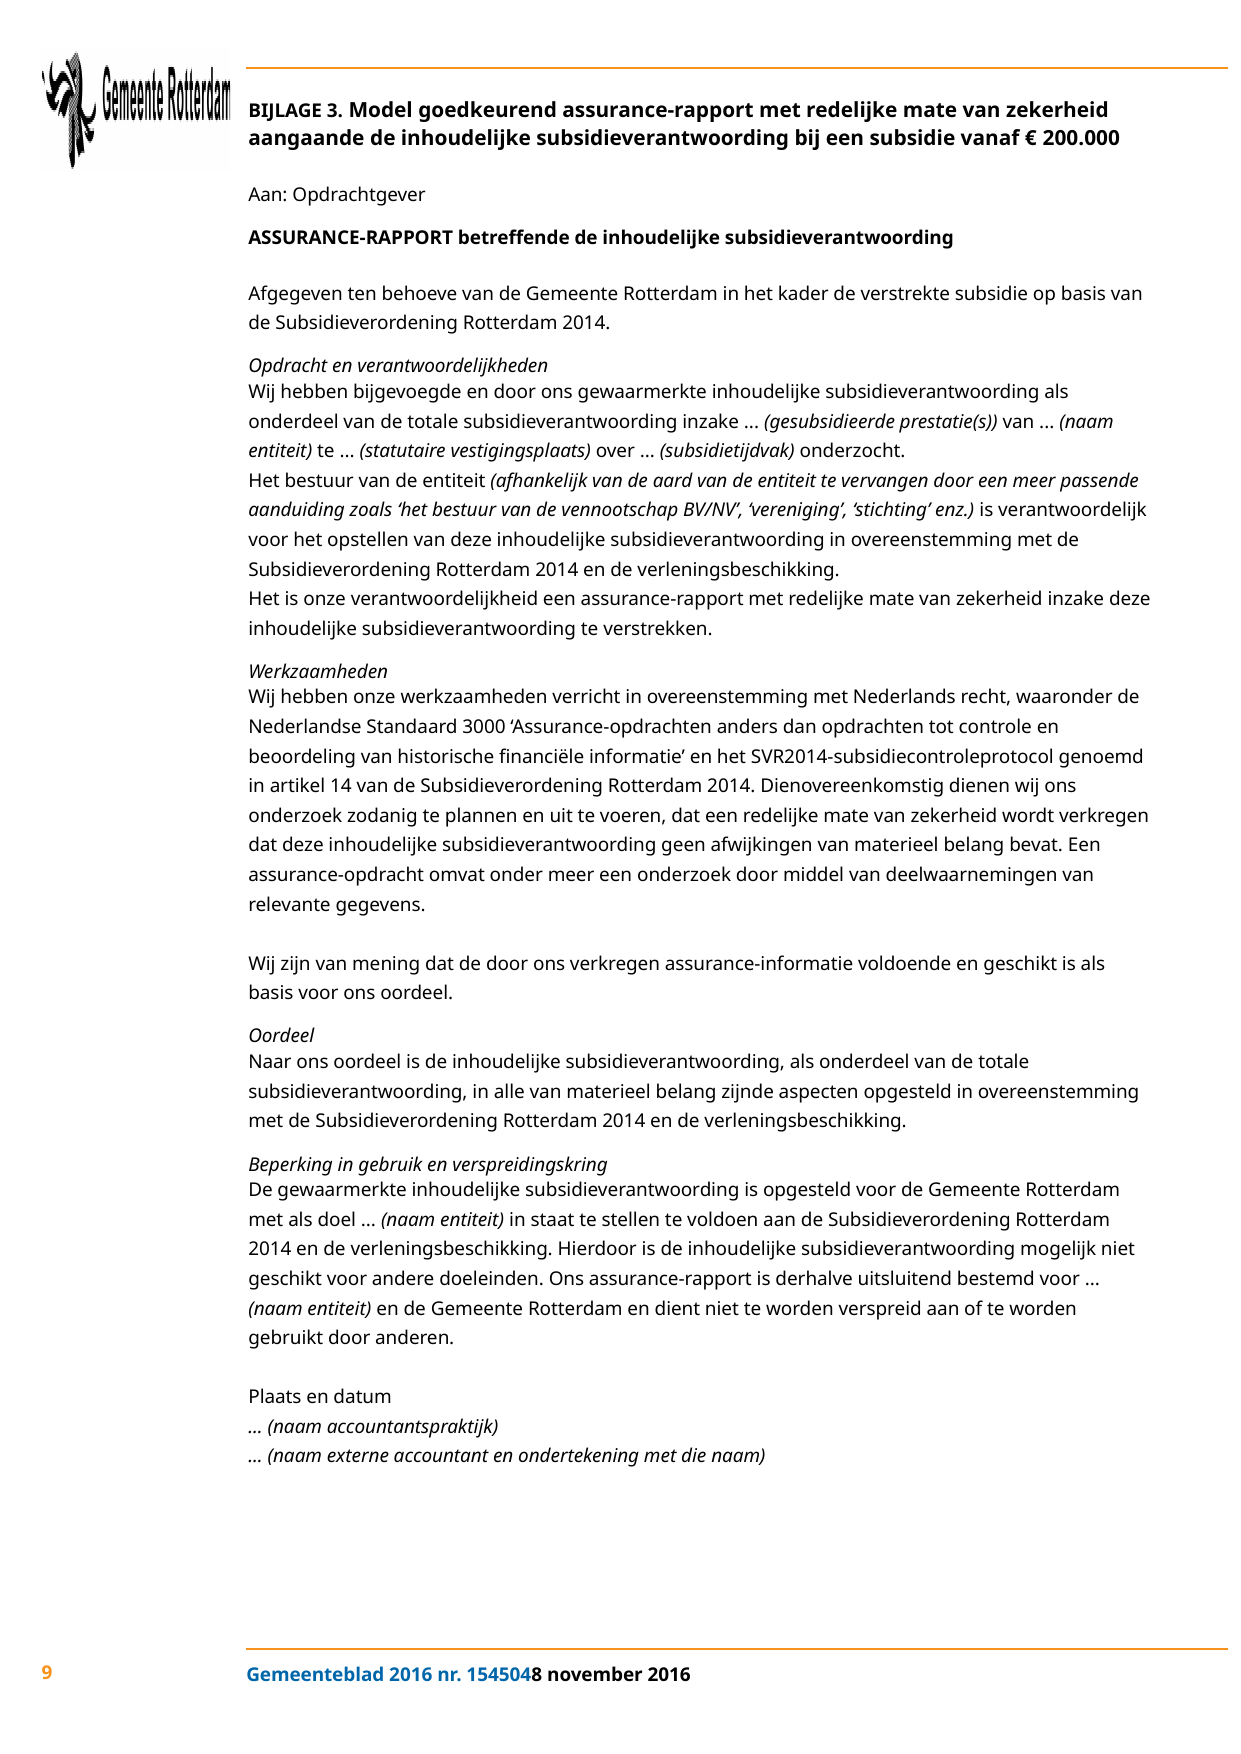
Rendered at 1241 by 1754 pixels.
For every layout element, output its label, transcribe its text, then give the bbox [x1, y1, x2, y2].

text Oordeel [248, 1023, 1152, 1048]
text Wij hebben onze werkzaamheden verricht in overeenstemming met Nederlands recht, waaronder de Nederlandse Standaard 3000 ‘Assurance-opdrachten anders dan opdrachten tot controle en beoordeling van historische financiële informatie’ en het SVR2014-subsidiecontroleprotocol genoemd in artikel 14 van de Subsidieverordening Rotterdam 2014. Dienovereenkomstig dienen wij ons onderzoek zodanig te plannen en uit te voeren, dat een redelijke mate van zekerheid wordt verkregen dat deze inhoudelijke subsidieverantwoording geen afwijkingen van materieel belang bevat. Een assurance-opdracht omvat onder meer een onderzoek door middel van deelwaarnemingen van relevante gegevens. [248, 684, 1152, 917]
text Naar ons oordeel is de inhoudelijke subsidieverantwoording, als onderdeel van de totale subsidieverantwoording, in alle van materieel belang zijnde aspecten opgesteld in overeenstemming met de Subsidieverordening Rotterdam 2014 en de verleningsbeschikking. [248, 1048, 1152, 1133]
text BIJLAGE 3. Model goedkeurend assurance-rapport met redelijke mate van zekerheid aangaande de inhoudelijke subsidieverantwoording bij een subsidie vanaf € 200.000 [248, 95, 1152, 152]
text Het bestuur van de entiteit (afhankelijk van de aard van de entiteit te vervangen door een meer passende aanduiding zoals ‘het bestuur van de vennootschap BV/NV’, ‘vereniging’, ‘stichting’ enz.) is verantwoordelijk voor het opstellen van deze inhoudelijke subsidieverantwoording in overeenstemming met de Subsidieverordening Rotterdam 2014 en de verleningsbeschikking. [248, 467, 1152, 581]
text Beperking in gebruik en verspreidingskring [248, 1151, 1152, 1176]
text Afgegeven ten behoeve van de Gemeente Rotterdam in het kader de verstrekte subsidie op basis van de Subsidieverordening Rotterdam 2014. [248, 280, 1152, 335]
text De gewaarmerkte inhoudelijke subsidieverantwoording is opgesteld voor de Gemeente Rotterdam met als doel ... (naam entiteit) in staat te stellen te voldoen aan de Subsidieverordening Rotterdam 2014 en de verleningsbeschikking. Hierdoor is de inhoudelijke subsidieverantwoording mogelijk niet geschikt voor andere doeleinden. Ons assurance-rapport is derhalve uitsluitend bestemd voor ... (naam entiteit) en de Gemeente Rotterdam en dient niet te worden verspreid aan of te worden gebruikt door anderen. [248, 1176, 1152, 1350]
text Wij hebben bijgevoegde en door ons gewaarmerkte inhoudelijke subsidieverantwoording als onderdeel van de totale subsidieverantwoording inzake ... (gesubsidieerde prestatie(s)) van ... (naam entiteit) te ... (statutaire vestigingsplaats) over ... (subsidietijdvak) onderzocht. [248, 378, 1152, 463]
text ... (naam accountantspraktijk) [248, 1413, 1152, 1439]
text Het is onze verantwoordelijkheid een assurance-rapport met redelijke mate van zekerheid inzake deze inhoudelijke subsidieverantwoording te verstrekken. [248, 585, 1152, 641]
text ... (naam externe accountant en ondertekening met die naam) [248, 1443, 1152, 1468]
text Aan: Opdrachtgever [248, 181, 1152, 207]
text Wij zijn van mening dat de door ons verkregen assurance-informatie voldoende en geschikt is als basis voor ons oordeel. [248, 950, 1152, 1005]
picture [41, 47, 231, 172]
text ASSURANCE-RAPPORT betreffende de inhoudelijke subsidieverantwoording [248, 224, 1152, 250]
text Werkzaamheden [248, 658, 1152, 684]
text Plaats en datum [248, 1383, 1152, 1409]
text Opdracht en verantwoordelijkheden [248, 352, 1152, 378]
